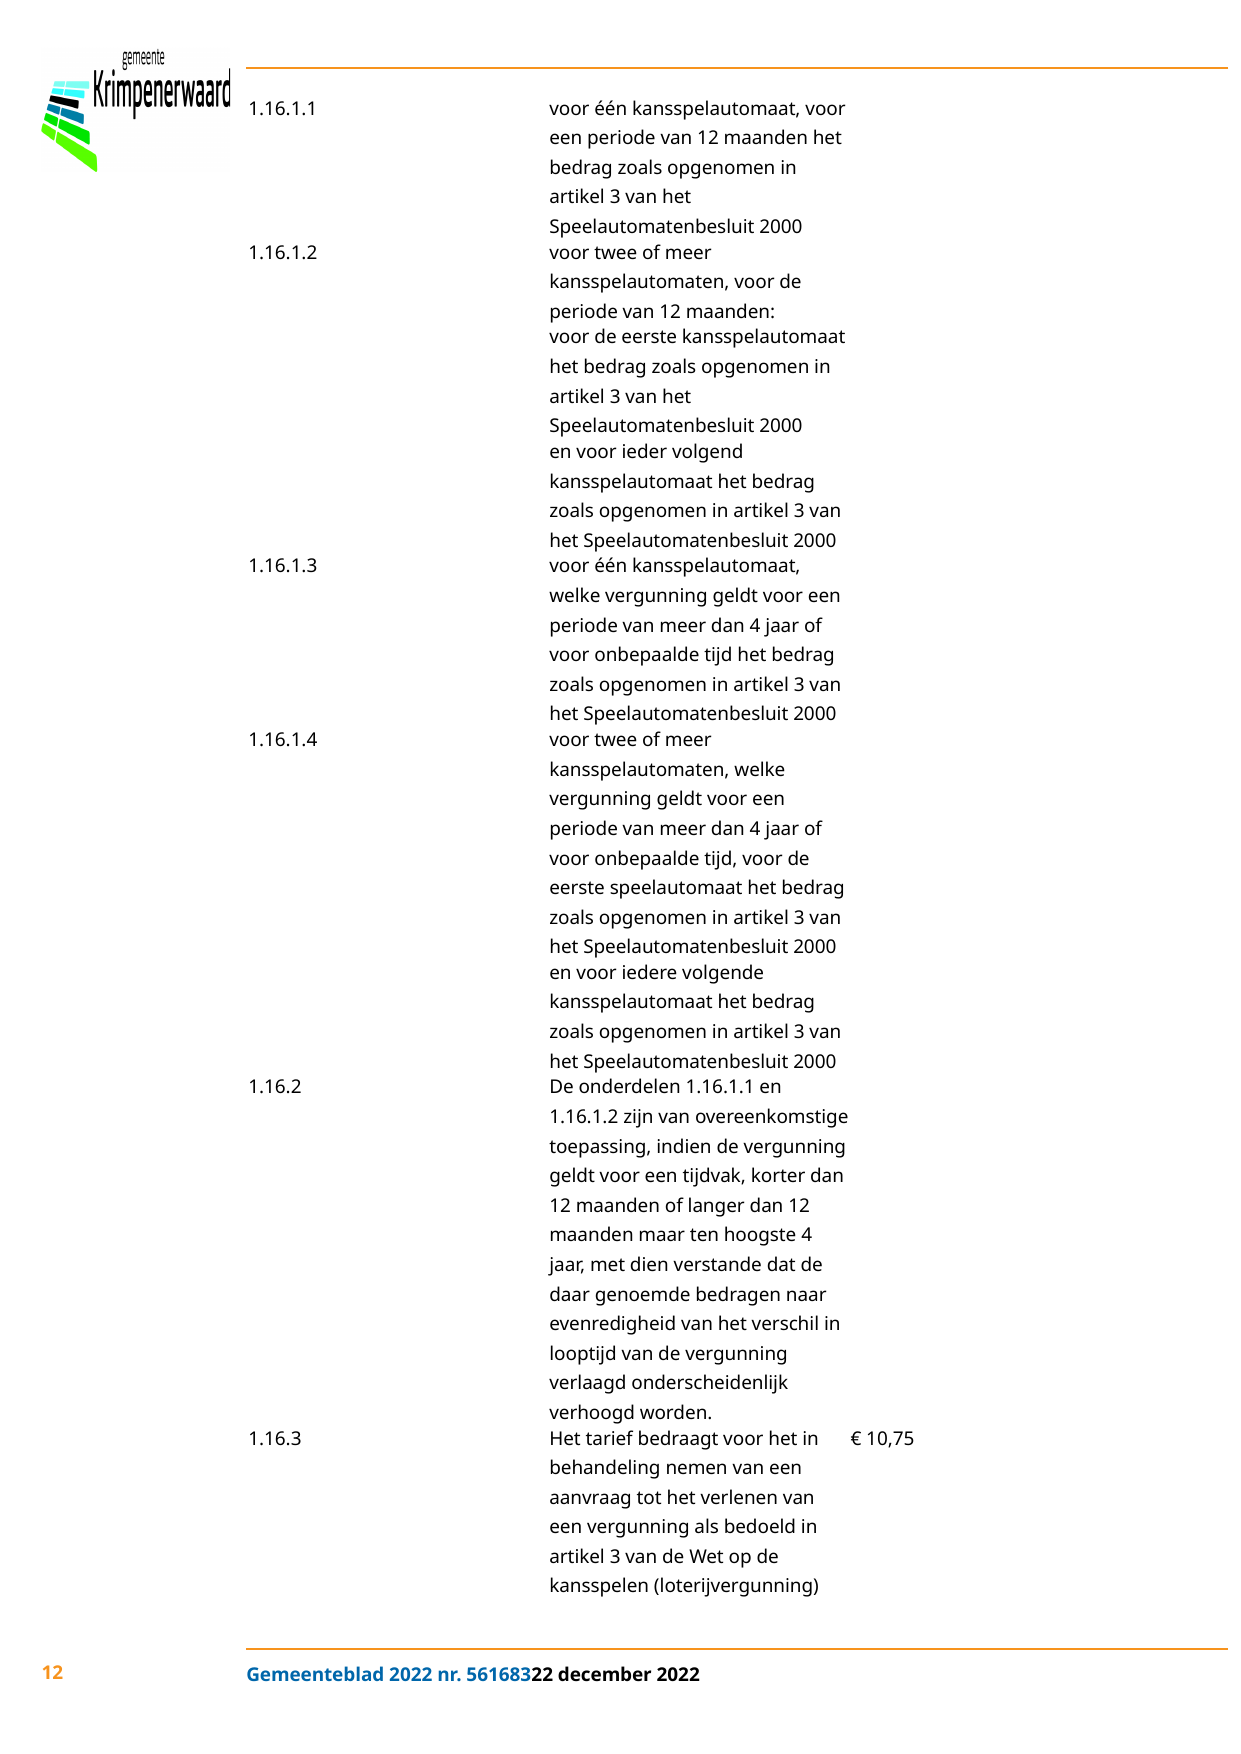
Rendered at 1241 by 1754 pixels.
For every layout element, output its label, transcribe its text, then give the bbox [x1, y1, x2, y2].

table_cell voor twee of meer kansspelautomaten, voor de periode van 12 maanden: [549, 239, 850, 324]
table_cell [850, 1074, 1152, 1425]
table_cell [850, 553, 1152, 726]
table_cell en voor ieder volgend kansspelautomaat het bedrag zoals opgenomen in artikel 3 van het Speelautomatenbesluit 2000 [549, 438, 850, 553]
table_cell De onderdelen 1.16.1.1 en 1.16.1.2 zijn van overeenkomstige toepassing, indien de vergunning geldt voor een tijdvak, korter dan 12 maanden of langer dan 12 maanden maar ten hoogste 4 jaar, met dien verstande dat de daar genoemde bedragen naar evenredigheid van het verschil in looptijd van de vergunning verlaagd onderscheidenlijk verhoogd worden. [549, 1074, 850, 1425]
table_cell [850, 95, 1152, 239]
table_cell 1.16.1.3 [248, 553, 549, 726]
table_cell 1.16.3 [248, 1425, 549, 1598]
table_cell voor één kansspelautomaat, voor een periode van 12 maanden het bedrag zoals opgenomen in artikel 3 van het Speelautomatenbesluit 2000 [549, 95, 850, 239]
table_cell [850, 959, 1152, 1074]
table_cell 1.16.1.2 [248, 239, 549, 553]
table_cell voor één kansspelautomaat, welke vergunning geldt voor een periode van meer dan 4 jaar of voor onbepaalde tijd het bedrag zoals opgenomen in artikel 3 van het Speelautomatenbesluit 2000 [549, 553, 850, 726]
table_cell [850, 239, 1152, 324]
table_cell [850, 324, 1152, 438]
table_cell € 10,75 [850, 1425, 1152, 1598]
table_cell Het tarief bedraagt voor het in behandeling nemen van een aanvraag tot het verlenen van een vergunning als bedoeld in artikel 3 van de Wet op de kansspelen (loterijvergunning) [549, 1425, 850, 1598]
table_cell en voor iedere volgende kansspelautomaat het bedrag zoals opgenomen in artikel 3 van het Speelautomatenbesluit 2000 [549, 959, 850, 1074]
table_cell [850, 726, 1152, 959]
picture [41, 47, 231, 172]
table_cell [850, 438, 1152, 553]
table_cell voor de eerste kansspelautomaat het bedrag zoals opgenomen in artikel 3 van het Speelautomatenbesluit 2000 [549, 324, 850, 438]
table_cell [248, 959, 549, 1074]
table_cell 1.16.1.4 [248, 726, 549, 959]
table_cell voor twee of meer kansspelautomaten, welke vergunning geldt voor een periode van meer dan 4 jaar of voor onbepaalde tijd, voor de eerste speelautomaat het bedrag zoals opgenomen in artikel 3 van het Speelautomatenbesluit 2000 [549, 726, 850, 959]
table_cell 1.16.2 [248, 1074, 549, 1425]
table_cell 1.16.1.1 [248, 95, 549, 239]
